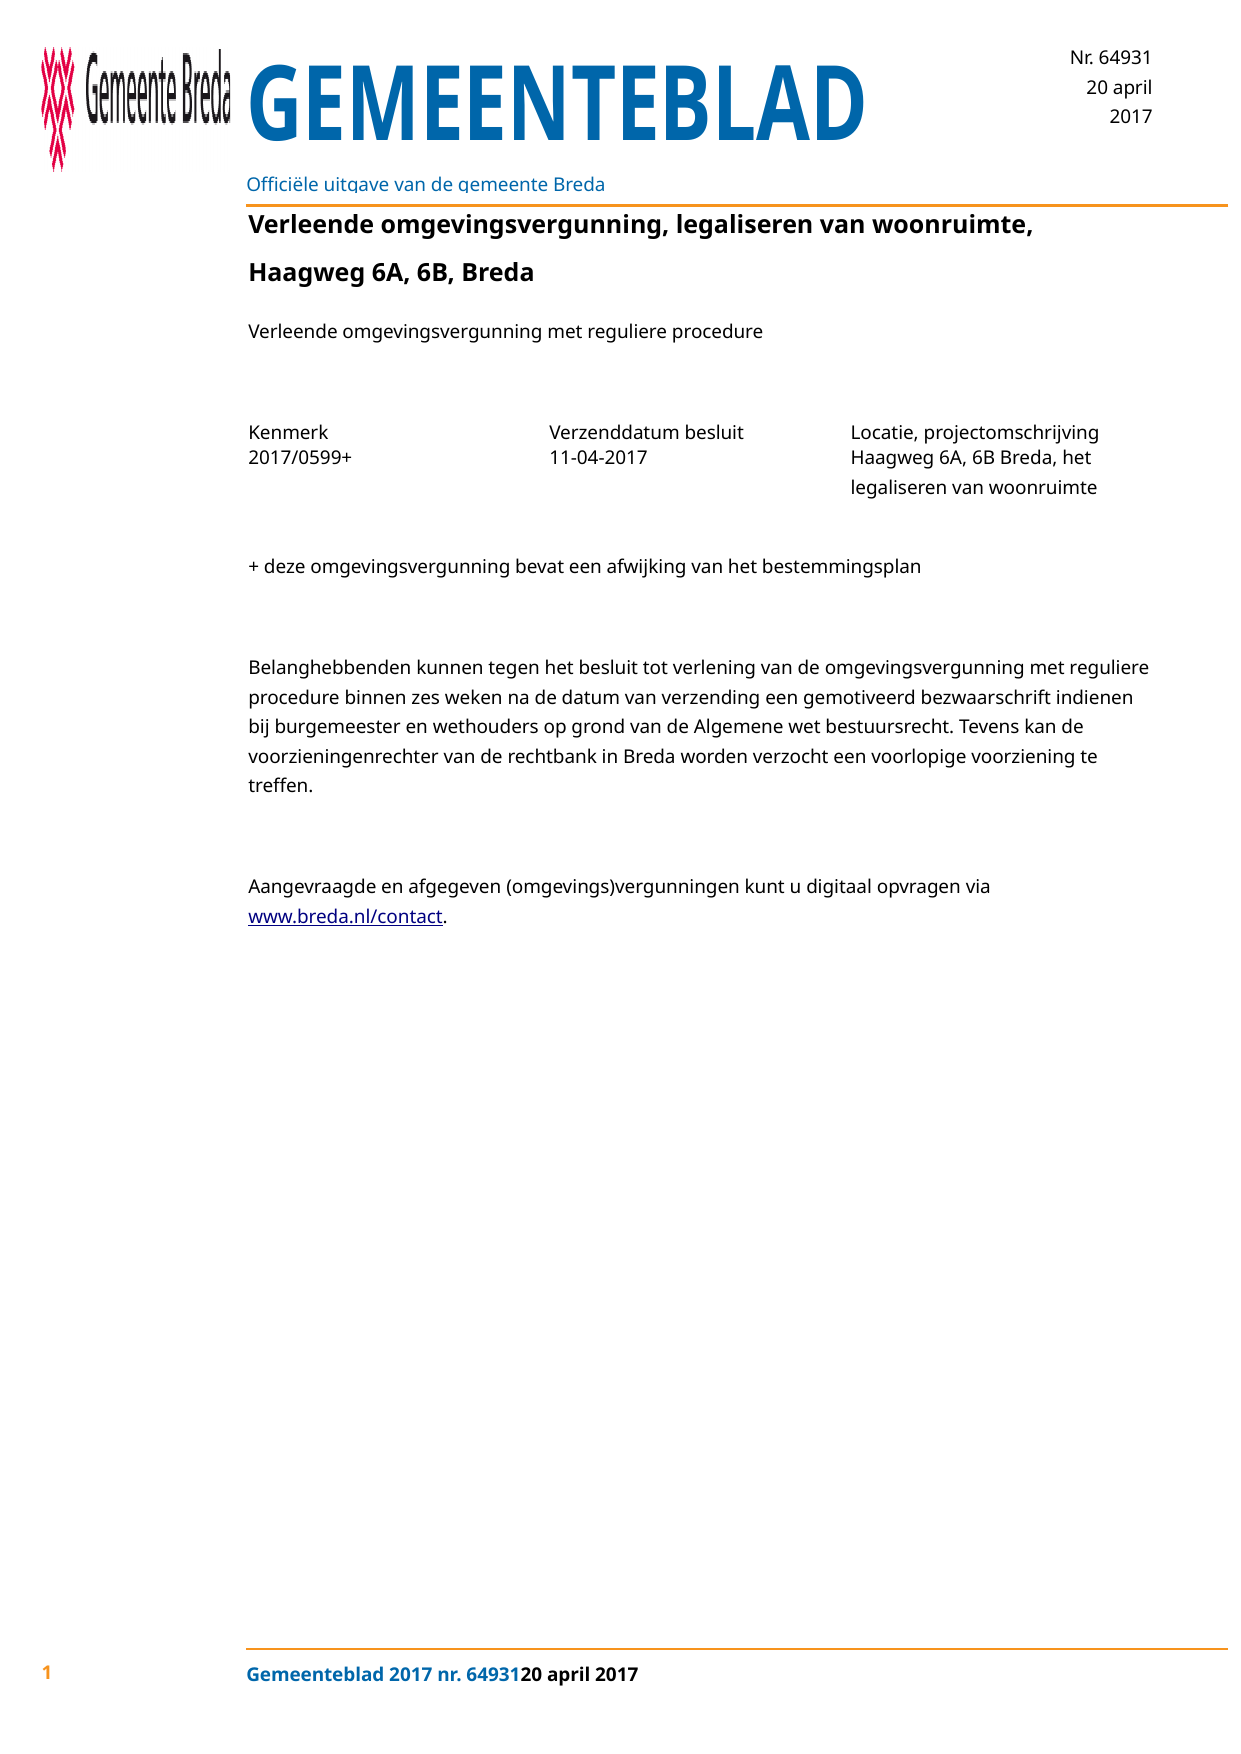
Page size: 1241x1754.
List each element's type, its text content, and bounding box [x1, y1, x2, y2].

table_header Locatie, projectomschrijving [850, 419, 1152, 444]
text Verleende omgevingsvergunning, legaliseren van woonruimte, Haagweg 6A, 6B, Breda [248, 207, 1152, 288]
table_cell 11-04-2017 [549, 445, 850, 500]
text Verleende omgevingsvergunning met reguliere procedure [248, 318, 1152, 344]
text Aangevraagde en afgegeven (omgevings)vergunningen kunt u digitaal opvragen via www.breda.nl/contact. [248, 873, 1152, 929]
table_cell Haagweg 6A, 6B Breda, het legaliseren van woonruimte [850, 445, 1152, 500]
picture [41, 47, 231, 172]
table_cell 2017/0599+ [248, 445, 549, 500]
table_header Verzenddatum besluit [549, 419, 850, 444]
text Belanghebbenden kunnen tegen het besluit tot verlening van de omgevingsvergunning met reguliere procedure binnen zes weken na de datum van verzending een gemotiveerd bezwaarschrift indienen bij burgemeester en wethouders op grond van de Algemene wet bestuursrecht. Tevens kan de voorzieningenrechter van de rechtbank in Breda worden verzocht een voorlopige voorziening te treffen. [248, 654, 1152, 798]
text + deze omgevingsvergunning bevat een afwijking van het bestemmingsplan [248, 553, 1152, 579]
table_header Kenmerk [248, 419, 549, 444]
